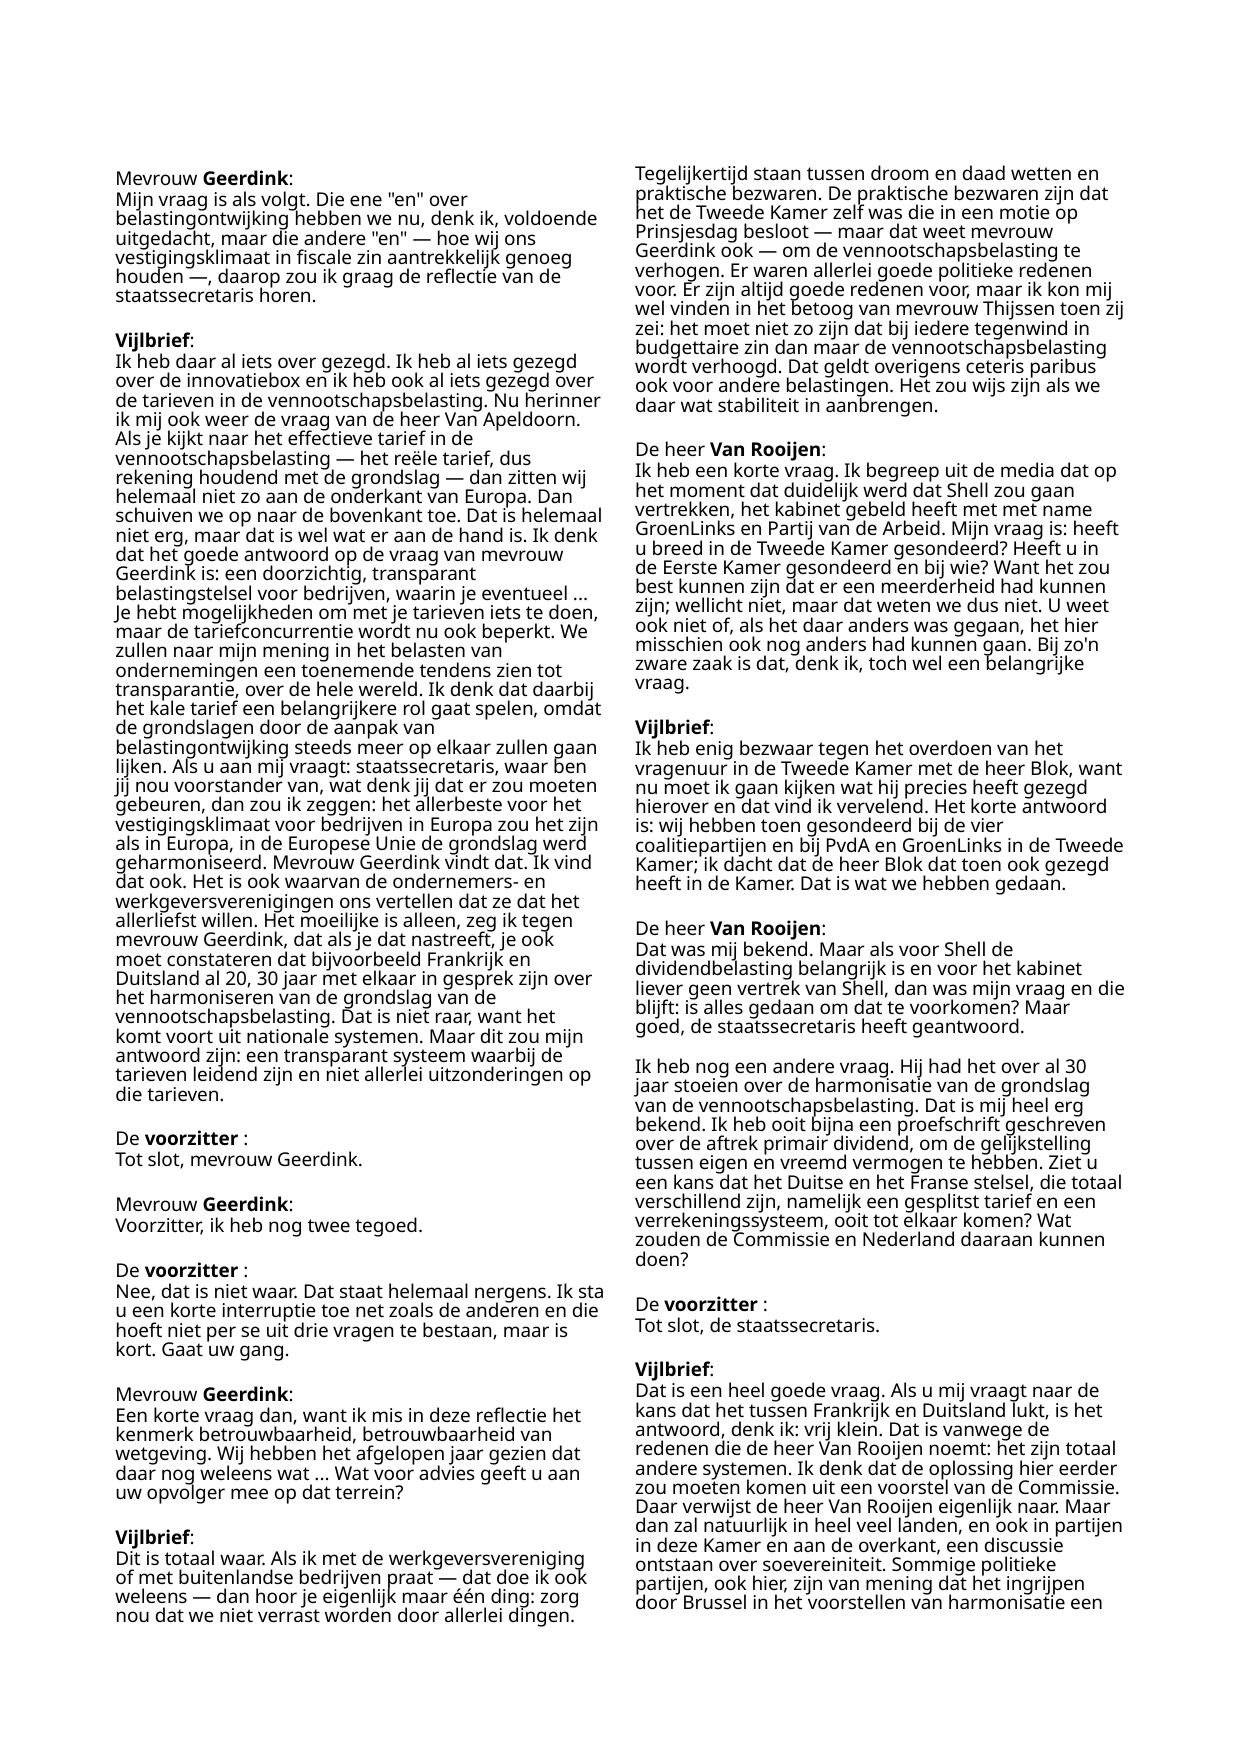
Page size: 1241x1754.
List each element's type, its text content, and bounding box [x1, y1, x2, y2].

text Ik heb daar al iets over gezegd. Ik heb al iets gezegd over de innovatiebox en ik heb ook al iets gezegd over de tarieven in de vennootschapsbelasting. Nu herinner ik mij ook weer de vraag van de heer Van Apeldoorn. Als je kijkt naar het effectieve tarief in de vennootschapsbelasting — het reële tarief, dus rekening houdend met de grondslag — dan zitten wij helemaal niet zo aan de onderkant van Europa. Dan schuiven we op naar de bovenkant toe. Dat is helemaal niet erg, maar dat is wel wat er aan de hand is. Ik denk dat het goede antwoord op de vraag van mevrouw Geerdink is: een doorzichtig, transparant belastingstelsel voor bedrijven, waarin je eventueel ... Je hebt mogelijkheden om met je tarieven iets te doen, maar de tariefconcurrentie wordt nu ook beperkt. We zullen naar mijn mening in het belasten van ondernemingen een toenemende tendens zien tot transparantie, over de hele wereld. Ik denk dat daarbij het kale tarief een belangrijkere rol gaat spelen, omdat de grondslagen door de aanpak van belastingontwijking steeds meer op elkaar zullen gaan lijken. Als u aan mij vraagt: staatssecretaris, waar ben jij nou voorstander van, wat denk jij dat er zou moeten gebeuren, dan zou ik zeggen: het allerbeste voor het vestigingsklimaat voor bedrijven in Europa zou het zijn als in Europa, in de Europese Unie de grondslag werd geharmoniseerd. Mevrouw Geerdink vindt dat. Ik vind dat ook. Het is ook waarvan de ondernemers- en werkgeversverenigingen ons vertellen dat ze dat het allerliefst willen. Het moeilijke is alleen, zeg ik tegen mevrouw Geerdink, dat als je dat nastreeft, je ook moet constateren dat bijvoorbeeld Frankrijk en Duitsland al 20, 30 jaar met elkaar in gesprek zijn over het harmoniseren van de grondslag van de vennootschapsbelasting. Dat is niet raar, want het komt voort uit nationale systemen. Maar dit zou mijn antwoord zijn: een transparant systeem waarbij de tarieven leidend zijn en niet allerlei uitzonderingen op die tarieven. [115, 353, 605, 1105]
text De voorzitter : [115, 1257, 605, 1283]
text De heer Van Rooijen: [635, 437, 1125, 462]
text De voorzitter : [635, 1291, 1125, 1317]
text Dit is totaal waar. Als ik met de werkgeversvereniging of met buitenlandse bedrijven praat — dat doe ik ook weleens — dan hoor je eigenlijk maar één ding: zorg nou dat we niet verrast worden door allerlei dingen. [115, 1549, 605, 1627]
text Voorzitter, ik heb nog twee tegoed. [115, 1217, 605, 1236]
text Tegelijkertijd staan tussen droom en daad wetten en praktische bezwaren. De praktische bezwaren zijn dat het de Tweede Kamer zelf was die in een motie op Prinsjesdag besloot — maar dat weet mevrouw Geerdink ook — om de vennootschapsbelasting te verhogen. Er waren allerlei goede politieke redenen voor. Er zijn altijd goede redenen voor, maar ik kon mij wel vinden in het betoog van mevrouw Thijssen toen zij zei: het moet niet zo zijn dat bij iedere tegenwind in budgettaire zin dan maar de vennootschapsbelasting wordt verhoogd. Dat geldt overigens ceteris paribus ook voor andere belastingen. Het zou wijs zijn als we daar wat stabiliteit in aanbrengen. [635, 165, 1125, 416]
text Ik heb nog een andere vraag. Hij had het over al 30 jaar stoeien over de harmonisatie van de grondslag van de vennootschapsbelasting. Dat is mij heel erg bekend. Ik heb ooit bijna een proefschrift geschreven over de aftrek primair dividend, om de gelijkstelling tussen eigen en vreemd vermogen te hebben. Ziet u een kans dat het Duitse en het Franse stelsel, die totaal verschillend zijn, namelijk een gesplitst tarief en een verrekeningssysteem, ooit tot elkaar komen? Wat zouden de Commissie en Nederland daaraan kunnen doen? [635, 1058, 1125, 1270]
text Mevrouw Geerdink: [115, 1381, 605, 1407]
text Vijlbrief: [635, 714, 1125, 740]
text Ik heb enig bezwaar tegen het overdoen van het vragenuur in de Tweede Kamer met de heer Blok, want nu moet ik gaan kijken wat hij precies heeft gezegd hierover en dat vind ik vervelend. Het korte antwoord is: wij hebben toen gesondeerd bij de vier coalitiepartijen en bij PvdA en GroenLinks in de Tweede Kamer; ik dacht dat de heer Blok dat toen ook gezegd heeft in de Kamer. Dat is wat we hebben gedaan. [635, 740, 1125, 894]
text De voorzitter : [115, 1126, 605, 1151]
text Tot slot, mevrouw Geerdink. [115, 1151, 605, 1171]
text De heer Van Rooijen: [635, 915, 1125, 941]
text Vijlbrief: [115, 1524, 605, 1549]
text Mevrouw Geerdink: [115, 1191, 605, 1217]
text Ik heb een korte vraag. Ik begreep uit de media dat op het moment dat duidelijk werd dat Shell zou gaan vertrekken, het kabinet gebeld heeft met met name GroenLinks en Partij van de Arbeid. Mijn vraag is: heeft u breed in de Tweede Kamer gesondeerd? Heeft u in de Eerste Kamer gesondeerd en bij wie? Want het zou best kunnen zijn dat er een meerderheid had kunnen zijn; wellicht niet, maar dat weten we dus niet. U weet ook niet of, als het daar anders was gegaan, het hier misschien ook nog anders had kunnen gaan. Bij zo'n zware zaak is dat, denk ik, toch wel een belangrijke vraag. [635, 462, 1125, 694]
text Dat is een heel goede vraag. Als u mij vraagt naar de kans dat het tussen Frankrijk en Duitsland lukt, is het antwoord, denk ik: vrij klein. Dat is vanwege de redenen die de heer Van Rooijen noemt: het zijn totaal andere systemen. Ik denk dat de oplossing hier eerder zou moeten komen uit een voorstel van de Commissie. Daar verwijst de heer Van Rooijen eigenlijk naar. Maar dan zal natuurlijk in heel veel landen, en ook in partijen in deze Kamer en aan de overkant, een discussie ontstaan over soevereiniteit. Sommige politieke partijen, ook hier, zijn van mening dat het ingrijpen door Brussel in het voorstellen van harmonisatie een [635, 1382, 1125, 1614]
text Nee, dat is niet waar. Dat staat helemaal nergens. Ik sta u een korte interruptie toe net zoals de anderen en die hoeft niet per se uit drie vragen te bestaan, maar is kort. Gaat uw gang. [115, 1283, 605, 1360]
text Vijlbrief: [635, 1357, 1125, 1382]
text Dat was mij bekend. Maar als voor Shell de dividendbelasting belangrijk is en voor het kabinet liever geen vertrek van Shell, dan was mijn vraag en die blijft: is alles gedaan om dat te voorkomen? Maar goed, de staatssecretaris heeft geantwoord. [635, 941, 1125, 1037]
text Tot slot, de staatssecretaris. [635, 1317, 1125, 1336]
text Vijlbrief: [115, 327, 605, 353]
text Mijn vraag is als volgt. Die ene "en" over belastingontwijking hebben we nu, denk ik, voldoende uitgedacht, maar die andere "en" — hoe wij ons vestigingsklimaat in fiscale zin aantrekkelijk genoeg houden —, daarop zou ik graag de reflectie van de staatssecretaris horen. [115, 191, 605, 307]
text Een korte vraag dan, want ik mis in deze reflectie het kenmerk betrouwbaarheid, betrouwbaarheid van wetgeving. Wij hebben het afgelopen jaar gezien dat daar nog weleens wat ... Wat voor advies geeft u aan uw opvolger mee op dat terrein? [115, 1407, 605, 1503]
text Mevrouw Geerdink: [115, 165, 605, 191]
